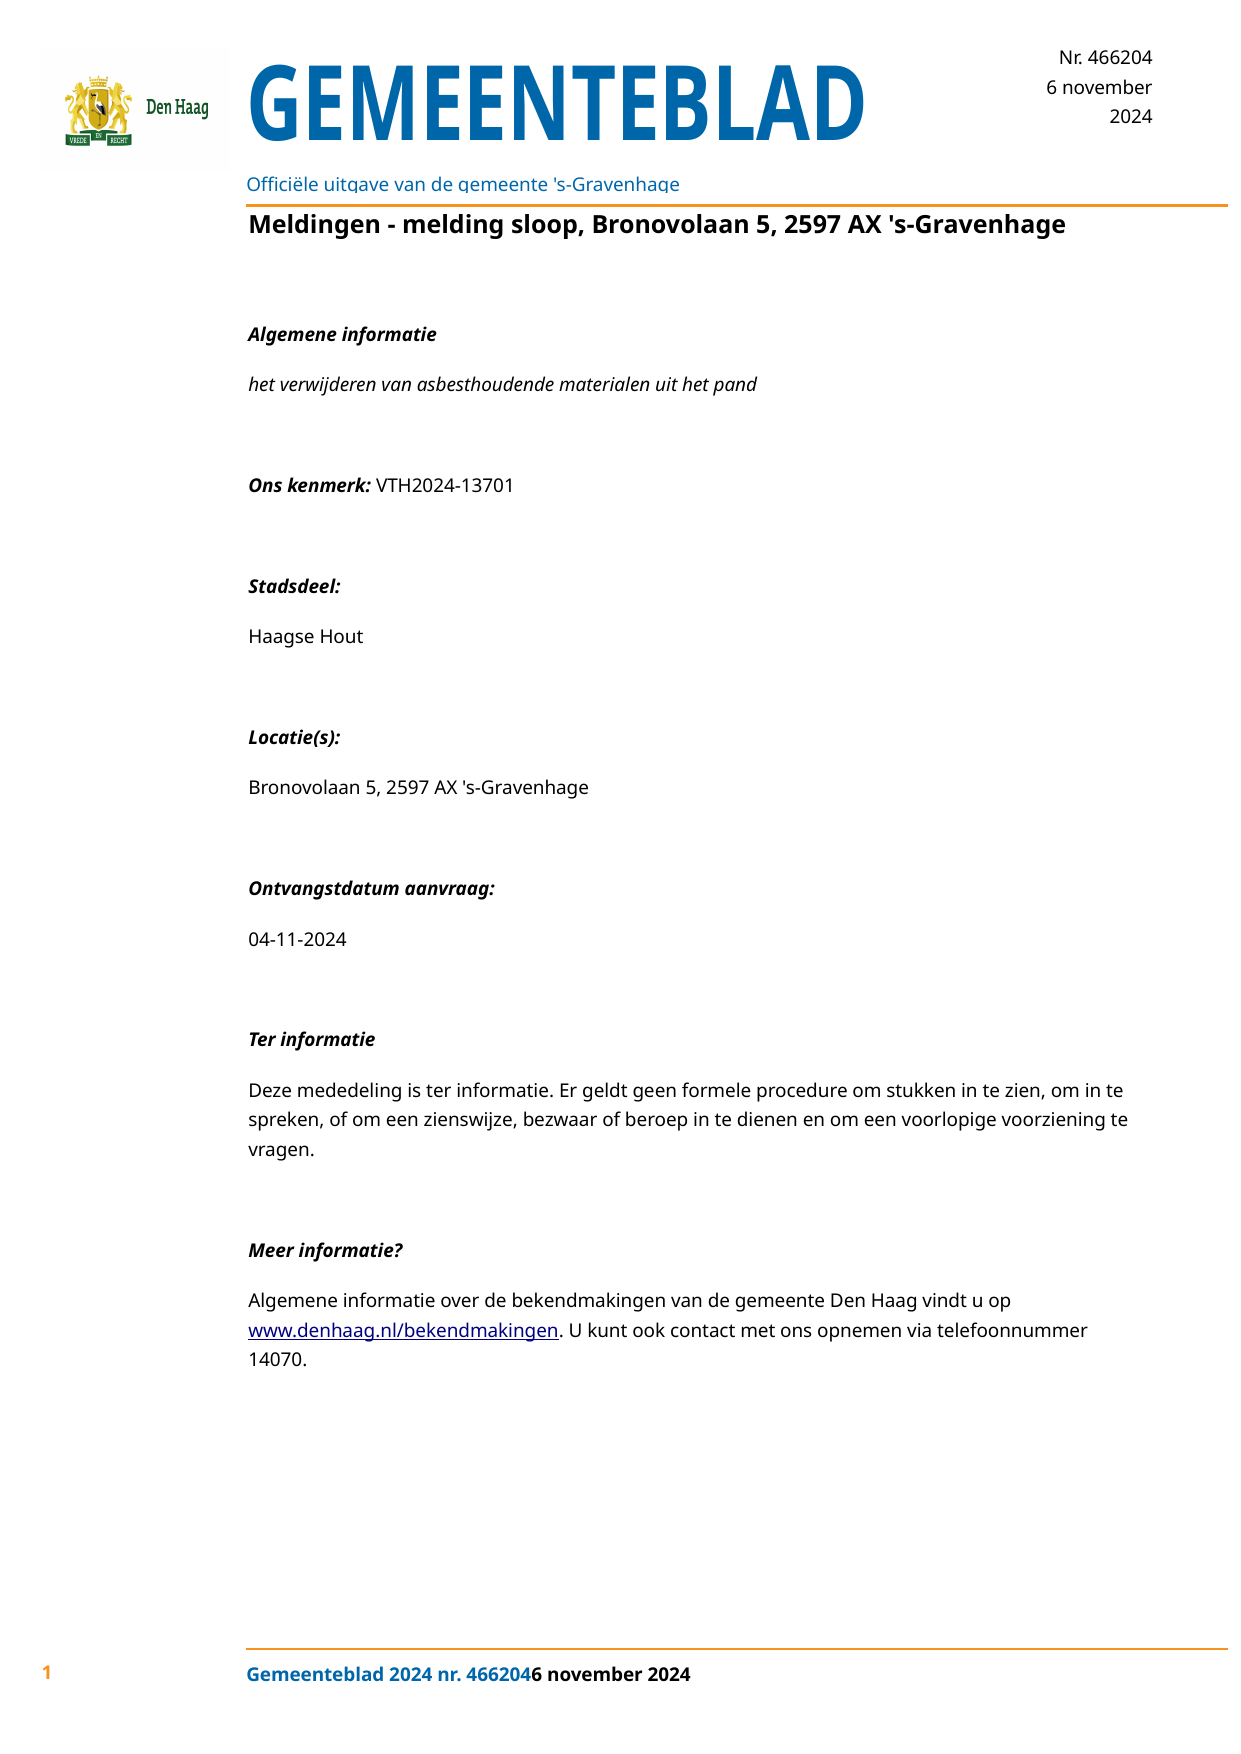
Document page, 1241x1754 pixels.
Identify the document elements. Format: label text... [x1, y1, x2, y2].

text Ons kenmerk: VTH2024-13701 [248, 472, 1152, 498]
text Stadsdeel: [248, 573, 1152, 598]
text het verwijderen van asbesthoudende materialen uit het pand [248, 371, 1152, 397]
text Locatie(s): [248, 724, 1152, 750]
text Ter informatie [248, 1027, 1152, 1052]
text Bronovolaan 5, 2597 AX 's-Gravenhage [248, 774, 1152, 800]
text Meldingen - melding sloop, Bronovolaan 5, 2597 AX 's-Gravenhage [248, 207, 1152, 241]
text Algemene informatie over de bekendmakingen van de gemeente Den Haag vindt u op www.denhaag.nl/bekendmakingen. U kunt ook contact met ons opnemen via telefoonnummer 14070. [248, 1287, 1152, 1372]
text 04-11-2024 [248, 926, 1152, 951]
text Meer informatie? [248, 1237, 1152, 1263]
text Algemene informatie [248, 321, 1152, 346]
text Haagse Hout [248, 623, 1152, 649]
text Deze mededeling is ter informatie. Er geldt geen formele procedure om stukken in te zien, om in te spreken, of om een zienswijze, bezwaar of beroep in te dienen en om een voorlopige voorziening te vragen. [248, 1077, 1152, 1162]
picture [41, 47, 231, 172]
text Ontvangstdatum aanvraag: [248, 875, 1152, 901]
